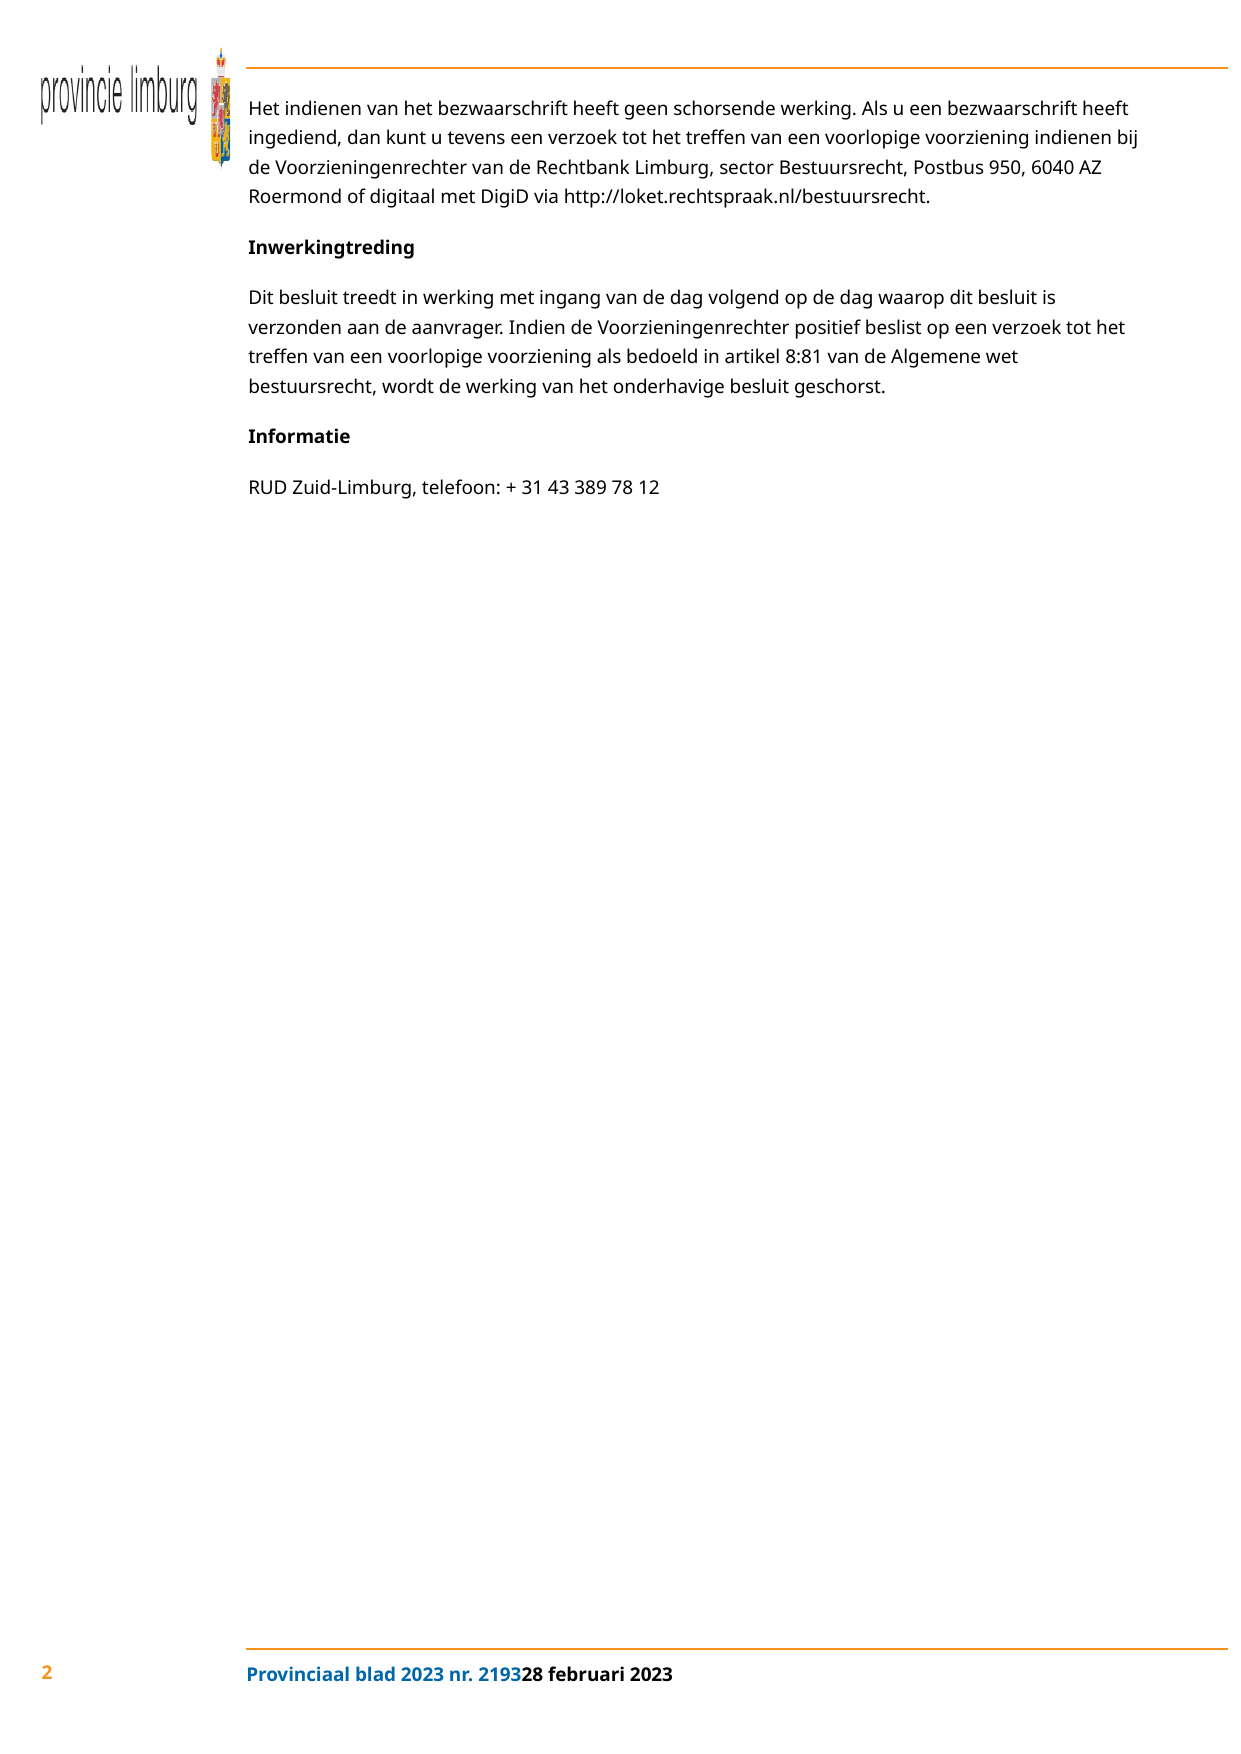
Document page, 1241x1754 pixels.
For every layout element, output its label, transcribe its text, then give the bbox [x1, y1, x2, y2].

text Het indienen van het bezwaarschrift heeft geen schorsende werking. Als u een bezwaarschrift heeft ingediend, dan kunt u tevens een verzoek tot het treffen van een voorlopige voorziening indienen bij de Voorzieningenrechter van de Rechtbank Limburg, sector Bestuursrecht, Postbus 950, 6040 AZ Roermond of digitaal met DigiD via http://loket.rechtspraak.nl/bestuursrecht. [248, 95, 1152, 209]
text Inwerkingtreding [248, 234, 1152, 260]
text Dit besluit treedt in werking met ingang van de dag volgend op de dag waarop dit besluit is verzonden aan de aanvrager. Indien de Voorzieningenrechter positief beslist op een verzoek tot het treffen van een voorlopige voorziening als bedoeld in artikel 8:81 van de Algemene wet bestuursrecht, wordt de werking van het onderhavige besluit geschorst. [248, 284, 1152, 399]
text Informatie [248, 423, 1152, 449]
text RUD Zuid-Limburg, telefoon: + 31 43 389 78 12 [248, 474, 1152, 500]
picture [41, 47, 231, 172]
